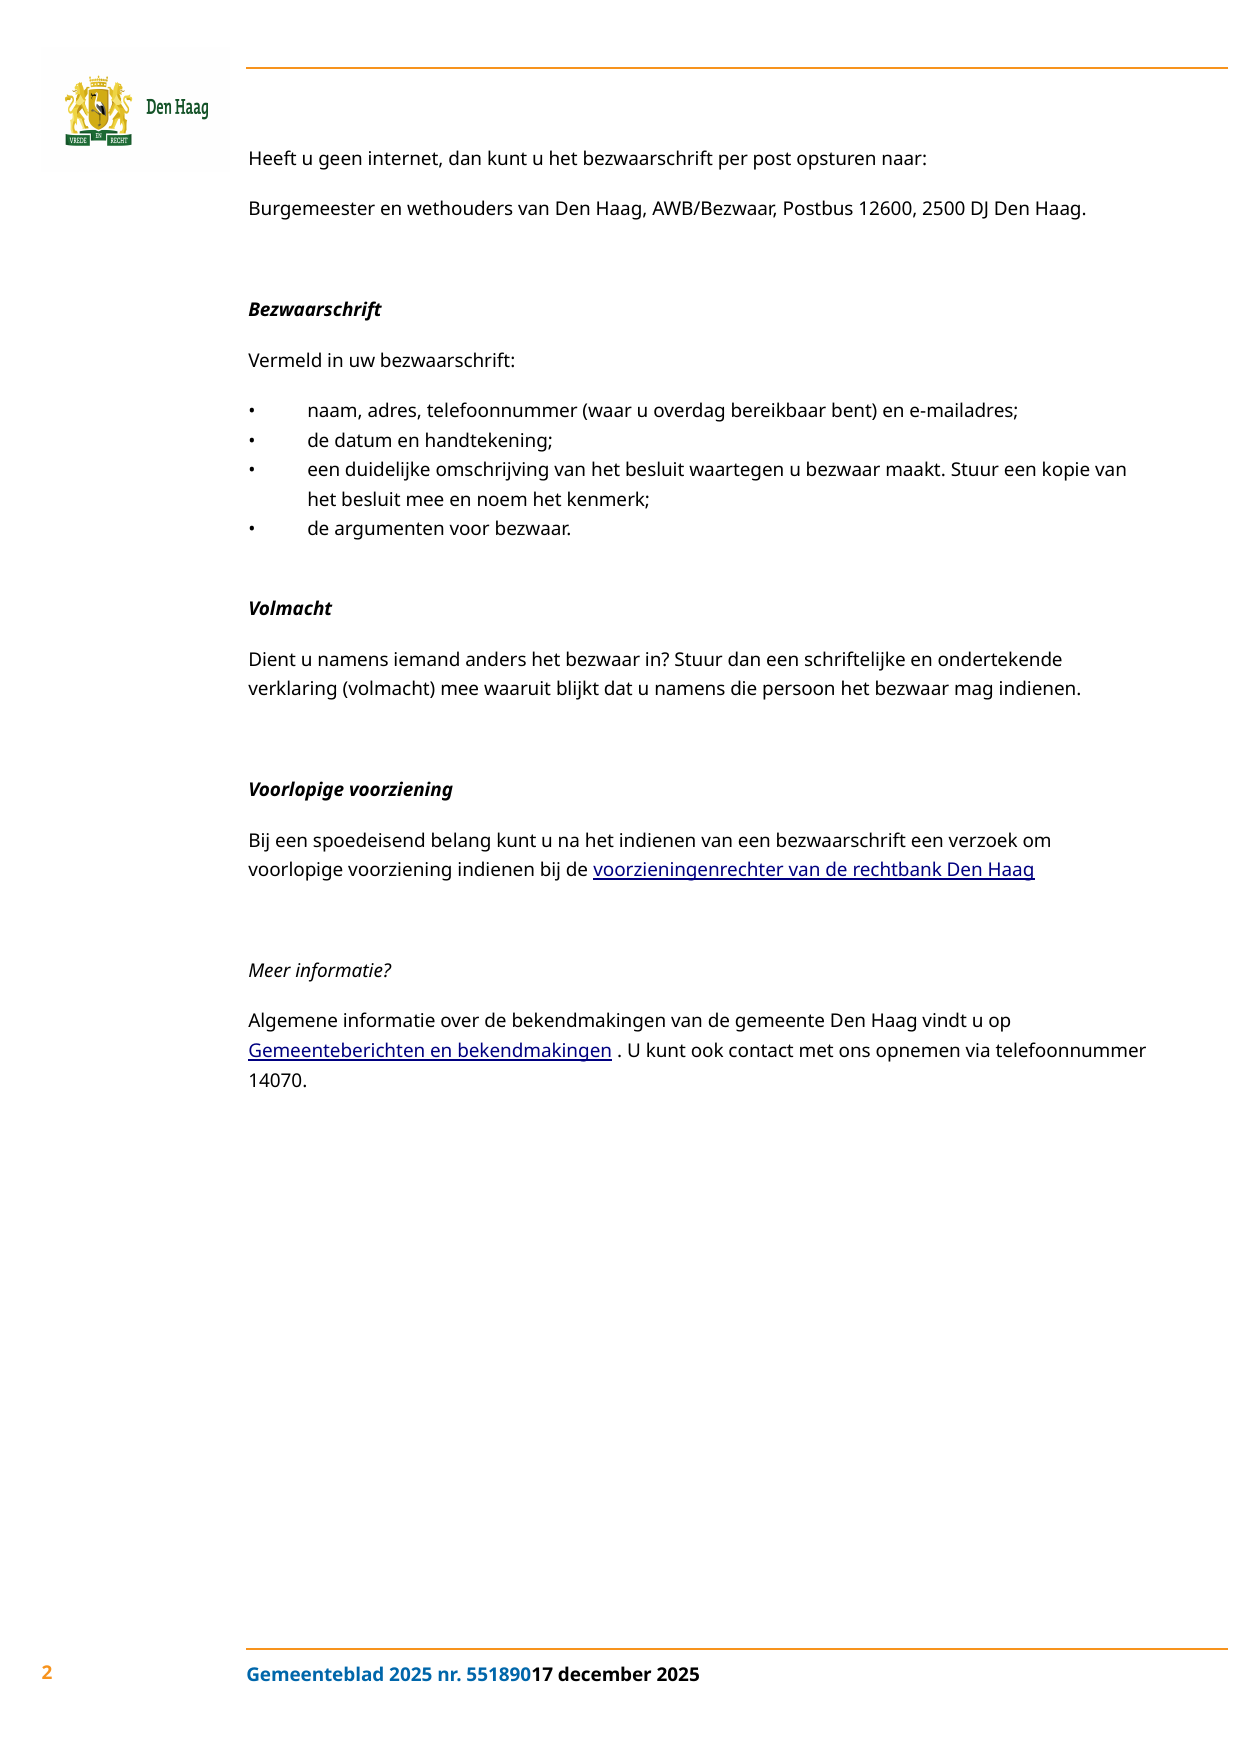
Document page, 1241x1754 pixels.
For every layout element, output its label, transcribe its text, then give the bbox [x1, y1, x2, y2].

list een duidelijke omschrijving van het besluit waartegen u bezwaar maakt. Stuur een kopie van het besluit mee en noem het kenmerk; [248, 456, 1152, 512]
text Vermeld in uw bezwaarschrift: [248, 347, 1152, 373]
text Bezwaarschrift [248, 296, 1152, 322]
picture [41, 47, 231, 172]
text Dient u namens iemand anders het bezwaar in? Stuur dan een schriftelijke en ondertekende verklaring (volmacht) mee waaruit blijkt dat u namens die persoon het bezwaar mag indienen. [248, 646, 1152, 701]
text Bij een spoedeisend belang kunt u na het indienen van een bezwaarschrift een verzoek om voorlopige voorziening indienen bij de voorzieningenrechter van de rechtbank Den Haag [248, 827, 1152, 882]
text Voorlopige voorziening [248, 776, 1152, 802]
text Volmacht [248, 596, 1152, 621]
list de argumenten voor bezwaar. [248, 516, 1152, 541]
text Meer informatie? [248, 957, 1152, 983]
text Burgemeester en wethouders van Den Haag, AWB/Bezwaar, Postbus 12600, 2500 DJ Den Haag. [248, 196, 1152, 221]
text Heeft u geen internet, dan kunt u het bezwaarschrift per post opsturen naar: [248, 145, 1152, 171]
list de datum en handtekening; [248, 427, 1152, 453]
list naam, adres, telefoonnummer (waar u overdag bereikbaar bent) en e-mailadres; [248, 397, 1152, 423]
text Algemene informatie over de bekendmakingen van de gemeente Den Haag vindt u op Gemeenteberichten en bekendmakingen . U kunt ook contact met ons opnemen via telefoonnummer 14070. [248, 1008, 1152, 1093]
